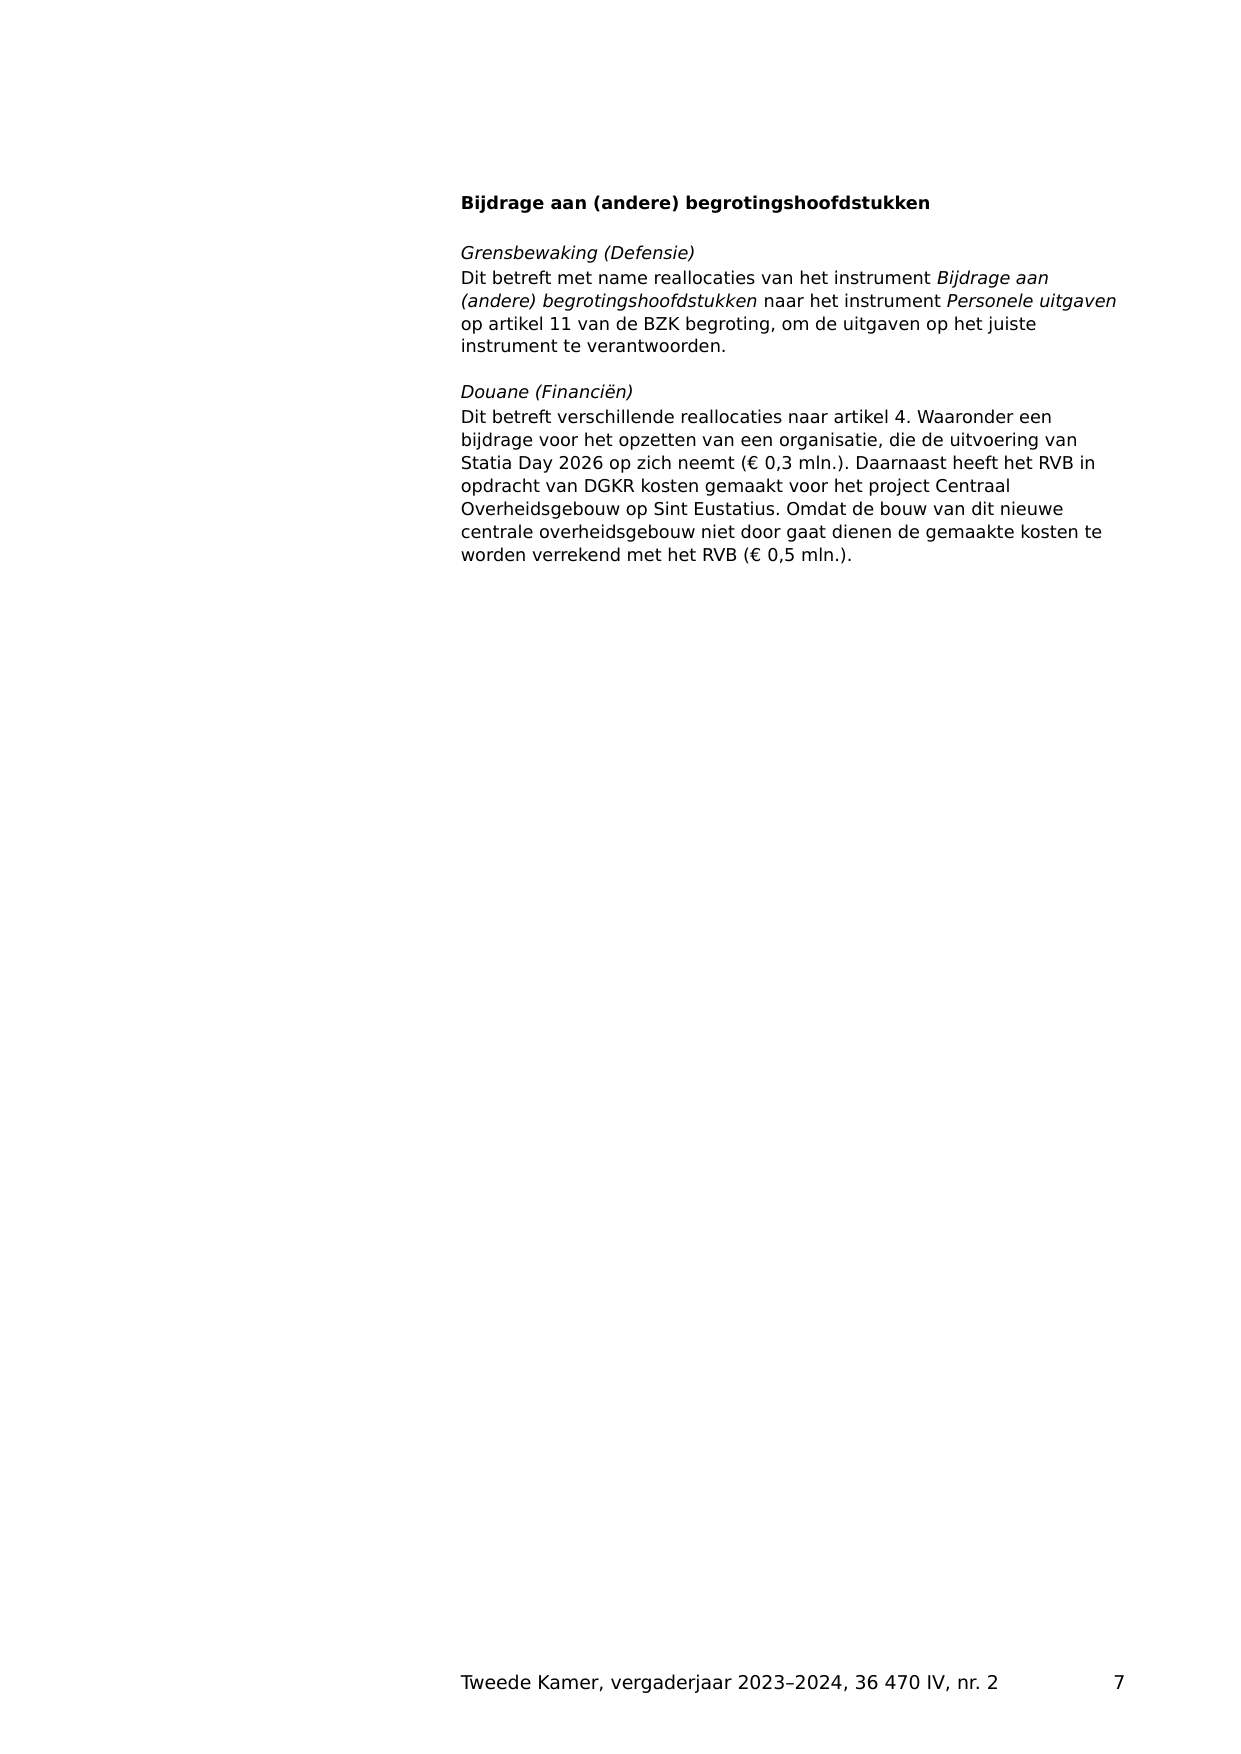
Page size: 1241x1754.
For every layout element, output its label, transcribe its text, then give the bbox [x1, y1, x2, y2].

text Douane (Financiën) [461, 380, 1125, 403]
text Grensbewaking (Defensie) [461, 241, 1125, 264]
text Dit betreft verschillende reallocaties naar artikel 4. Waaronder een bijdrage voor het opzetten van een organisatie, die de uitvoering van Statia Day 2026 op zich neemt (€ 0,3 mln.). Daarnaast heeft het RVB in opdracht van DGKR kosten gemaakt voor het project Centraal Overheidsgebouw op Sint Eustatius. Omdat de bouw van dit nieuwe centrale overheidsgebouw niet door gaat dienen de gemaakte kosten te worden verrekend met het RVB (€ 0,5 mln.). [461, 405, 1125, 566]
text Dit betreft met name reallocaties van het instrument Bijdrage aan (andere) begrotingshoofdstukken naar het instrument Personele uitgaven op artikel 11 van de BZK begroting, om de uitgaven op het juiste instrument te verantwoorden. [461, 266, 1125, 357]
text Bijdrage aan (andere) begrotingshoofdstukken [461, 191, 1125, 214]
